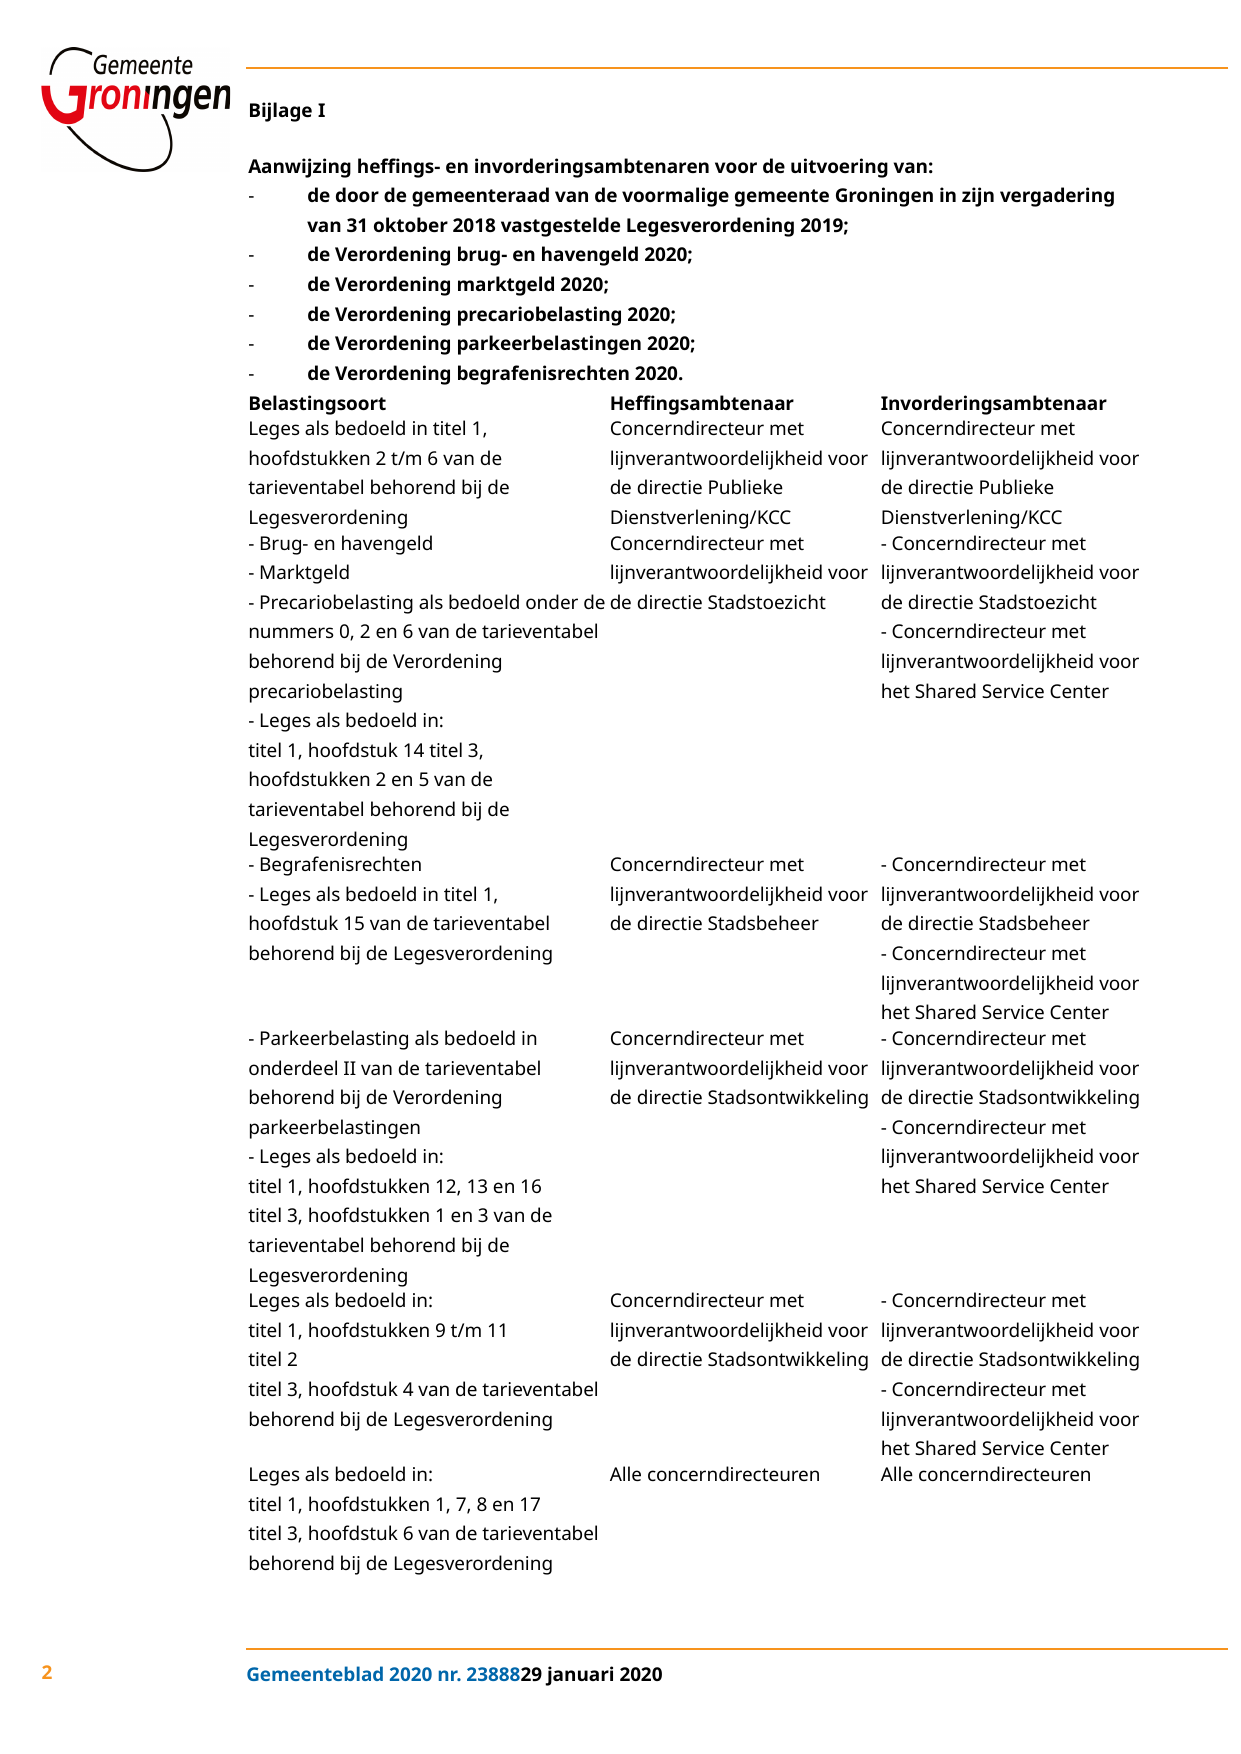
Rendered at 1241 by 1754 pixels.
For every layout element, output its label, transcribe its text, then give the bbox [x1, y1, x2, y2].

table_header Belastingsoort [248, 390, 609, 415]
table_cell Concerndirecteur met lijnverantwoordelijkheid voor de directie Stadsontwikkeling [610, 1288, 881, 1461]
text Bijlage I [248, 95, 1152, 123]
table_cell - Concerndirecteur met lijnverantwoordelijkheid voor de directie Stadstoezicht - Concerndirecteur met lijnverantwoordelijkheid voor het Shared Service Center [881, 530, 1152, 851]
table_cell Concerndirecteur met lijnverantwoordelijkheid voor de directie Stadsbeheer [610, 851, 881, 1025]
picture [41, 47, 231, 172]
table_cell - Concerndirecteur met lijnverantwoordelijkheid voor de directie Stadsontwikkeling - Concerndirecteur met lijnverantwoordelijkheid voor het Shared Service Center [881, 1025, 1152, 1287]
text Aanwijzing heffings- en invorderingsambtenaren voor de uitvoering van: [248, 153, 1152, 179]
table_cell Leges als bedoeld in: titel 1, hoofdstukken 1, 7, 8 en 17 titel 3, hoofdstuk 6 van de tarieventabel behorend bij de Legesverordening [248, 1461, 609, 1576]
list de door de gemeenteraad van de voormalige gemeente Groningen in zijn vergadering van 31 oktober 2018 vastgestelde Legesverordening 2019; [248, 182, 1152, 238]
table_cell Alle concerndirecteuren [881, 1461, 1152, 1576]
table_cell Concerndirecteur met lijnverantwoordelijkheid voor de directie Stadsontwikkeling [610, 1025, 881, 1287]
table_cell Concerndirecteur met lijnverantwoordelijkheid voor de directie Publieke Dienstverlening/KCC [881, 415, 1152, 530]
table_cell - Parkeerbelasting als bedoeld in onderdeel II van de tarieventabel behorend bij de Verordening parkeerbelastingen - Leges als bedoeld in: titel 1, hoofdstukken 12, 13 en 16 titel 3, hoofdstukken 1 en 3 van de tarieventabel behorend bij de Legesverordening [248, 1025, 609, 1287]
list de Verordening parkeerbelastingen 2020; [248, 330, 1152, 356]
table_cell - Concerndirecteur met lijnverantwoordelijkheid voor de directie Stadsontwikkeling - Concerndirecteur met lijnverantwoordelijkheid voor het Shared Service Center [881, 1288, 1152, 1461]
table_cell Leges als bedoeld in: titel 1, hoofdstukken 9 t/m 11 titel 2 titel 3, hoofdstuk 4 van de tarieventabel behorend bij de Legesverordening [248, 1288, 609, 1461]
list de Verordening begrafenisrechten 2020. [248, 360, 1152, 386]
table_cell Alle concerndirecteuren [610, 1461, 881, 1576]
list de Verordening brug- en havengeld 2020; [248, 242, 1152, 267]
table_cell - Begrafenisrechten - Leges als bedoeld in titel 1, hoofdstuk 15 van de tarieventabel behorend bij de Legesverordening [248, 851, 609, 1025]
table_cell Concerndirecteur met lijnverantwoordelijkheid voor de directie Stadstoezicht [610, 530, 881, 851]
list de Verordening precariobelasting 2020; [248, 301, 1152, 327]
table_cell - Concerndirecteur met lijnverantwoordelijkheid voor de directie Stadsbeheer - Concerndirecteur met lijnverantwoordelijkheid voor het Shared Service Center [881, 851, 1152, 1025]
table_cell - Brug- en havengeld - Marktgeld - Precariobelasting als bedoeld onder de nummers 0, 2 en 6 van de tarieventabel behorend bij de Verordening precariobelasting - Leges als bedoeld in: titel 1, hoofdstuk 14 titel 3, hoofdstukken 2 en 5 van de tarieventabel behorend bij de Legesverordening [248, 530, 609, 851]
table_header Invorderingsambtenaar [881, 390, 1152, 415]
list de Verordening marktgeld 2020; [248, 271, 1152, 297]
table_header Heffingsambtenaar [610, 390, 881, 415]
table_cell Concerndirecteur met lijnverantwoordelijkheid voor de directie Publieke Dienstverlening/KCC [610, 415, 881, 530]
table_cell Leges als bedoeld in titel 1, hoofdstukken 2 t/m 6 van de tarieventabel behorend bij de Legesverordening [248, 415, 609, 530]
